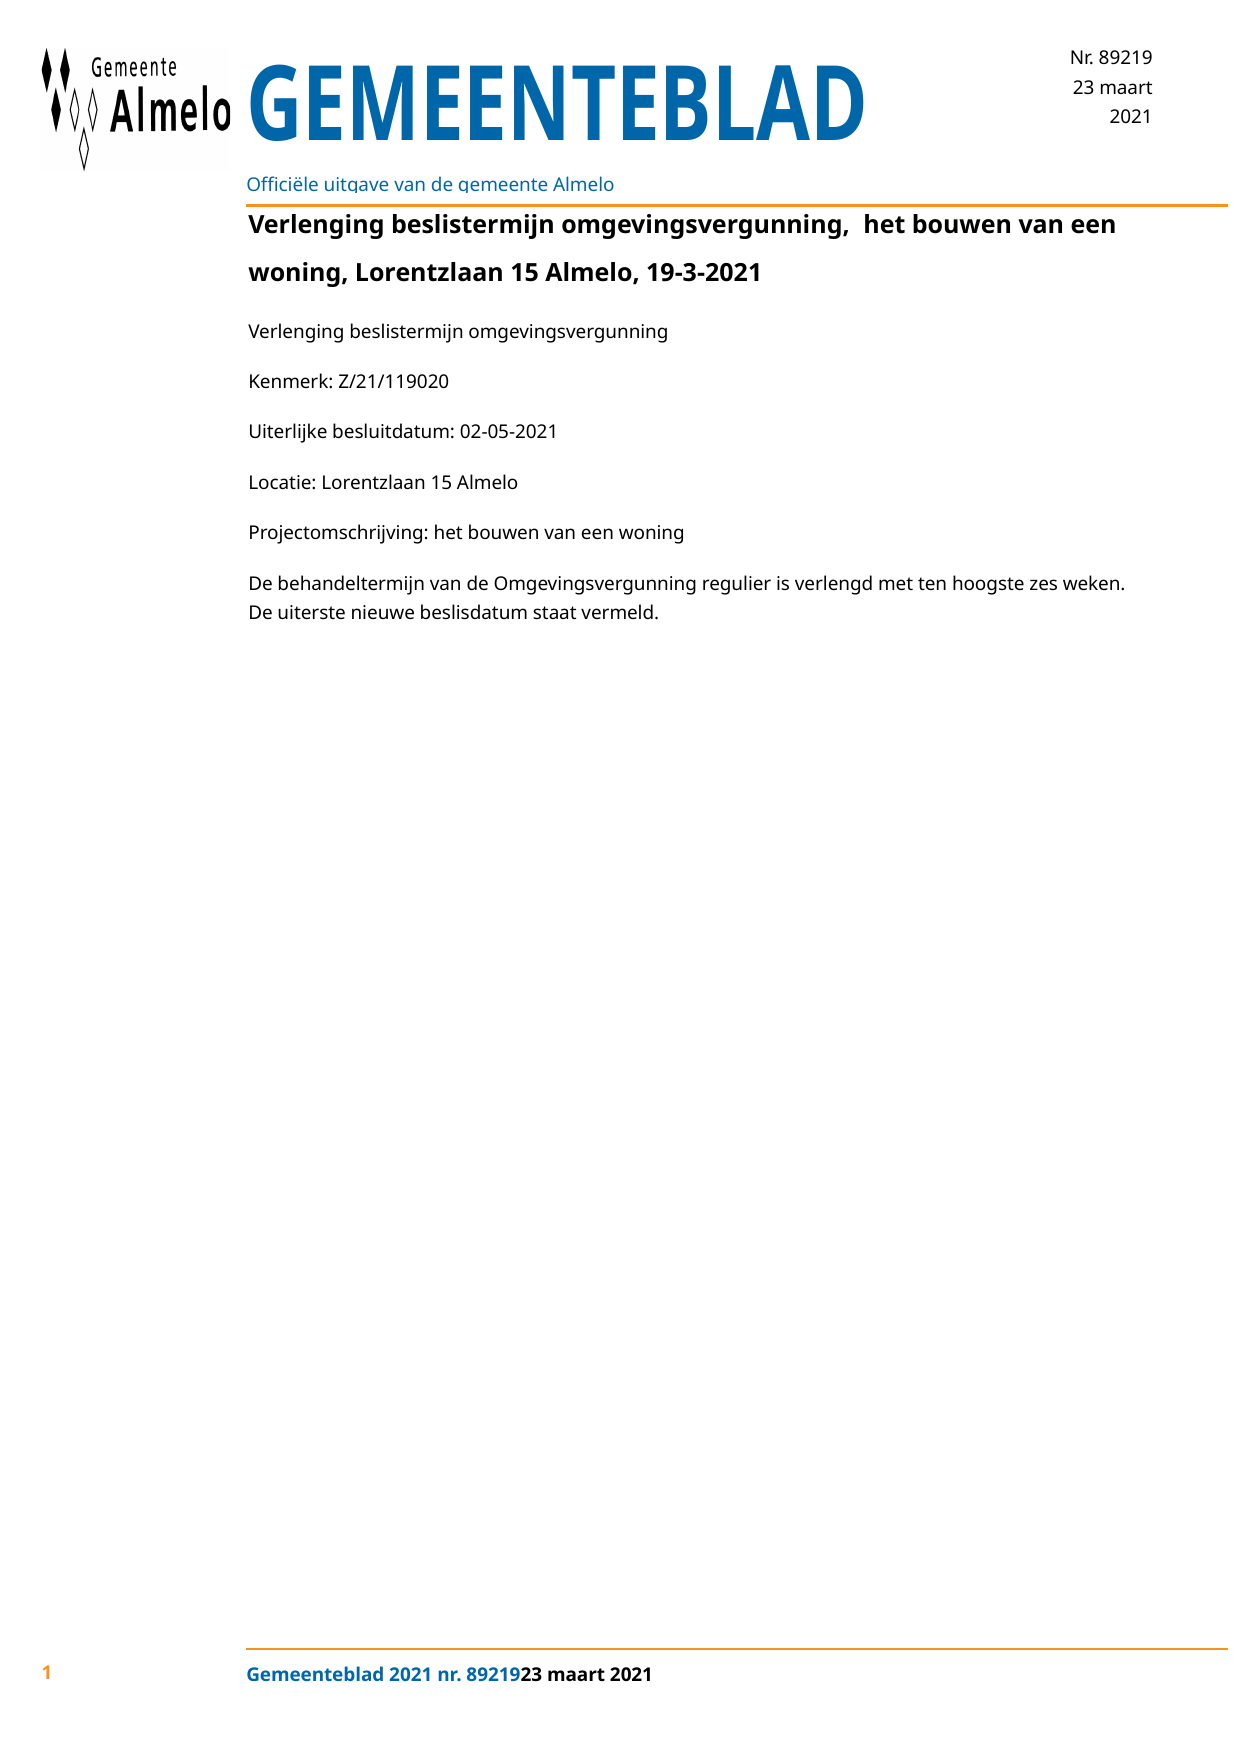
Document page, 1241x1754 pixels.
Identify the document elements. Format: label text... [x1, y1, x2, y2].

text Kenmerk: Z/21/119020 [248, 368, 1152, 394]
text Locatie: Lorentzlaan 15 Almelo [248, 469, 1152, 495]
text Projectomschrijving: het bouwen van een woning [248, 519, 1152, 545]
text Verlenging beslistermijn omgevingsvergunning, het bouwen van een woning, Lorentzlaan 15 Almelo, 19-3-2021 [248, 207, 1152, 288]
text Verlenging beslistermijn omgevingsvergunning [248, 318, 1152, 344]
picture [41, 47, 231, 172]
text De behandeltermijn van de Omgevingsvergunning regulier is verlengd met ten hoogste zes weken. De uiterste nieuwe beslisdatum staat vermeld. [248, 570, 1152, 625]
text Uiterlijke besluitdatum: 02-05-2021 [248, 419, 1152, 444]
